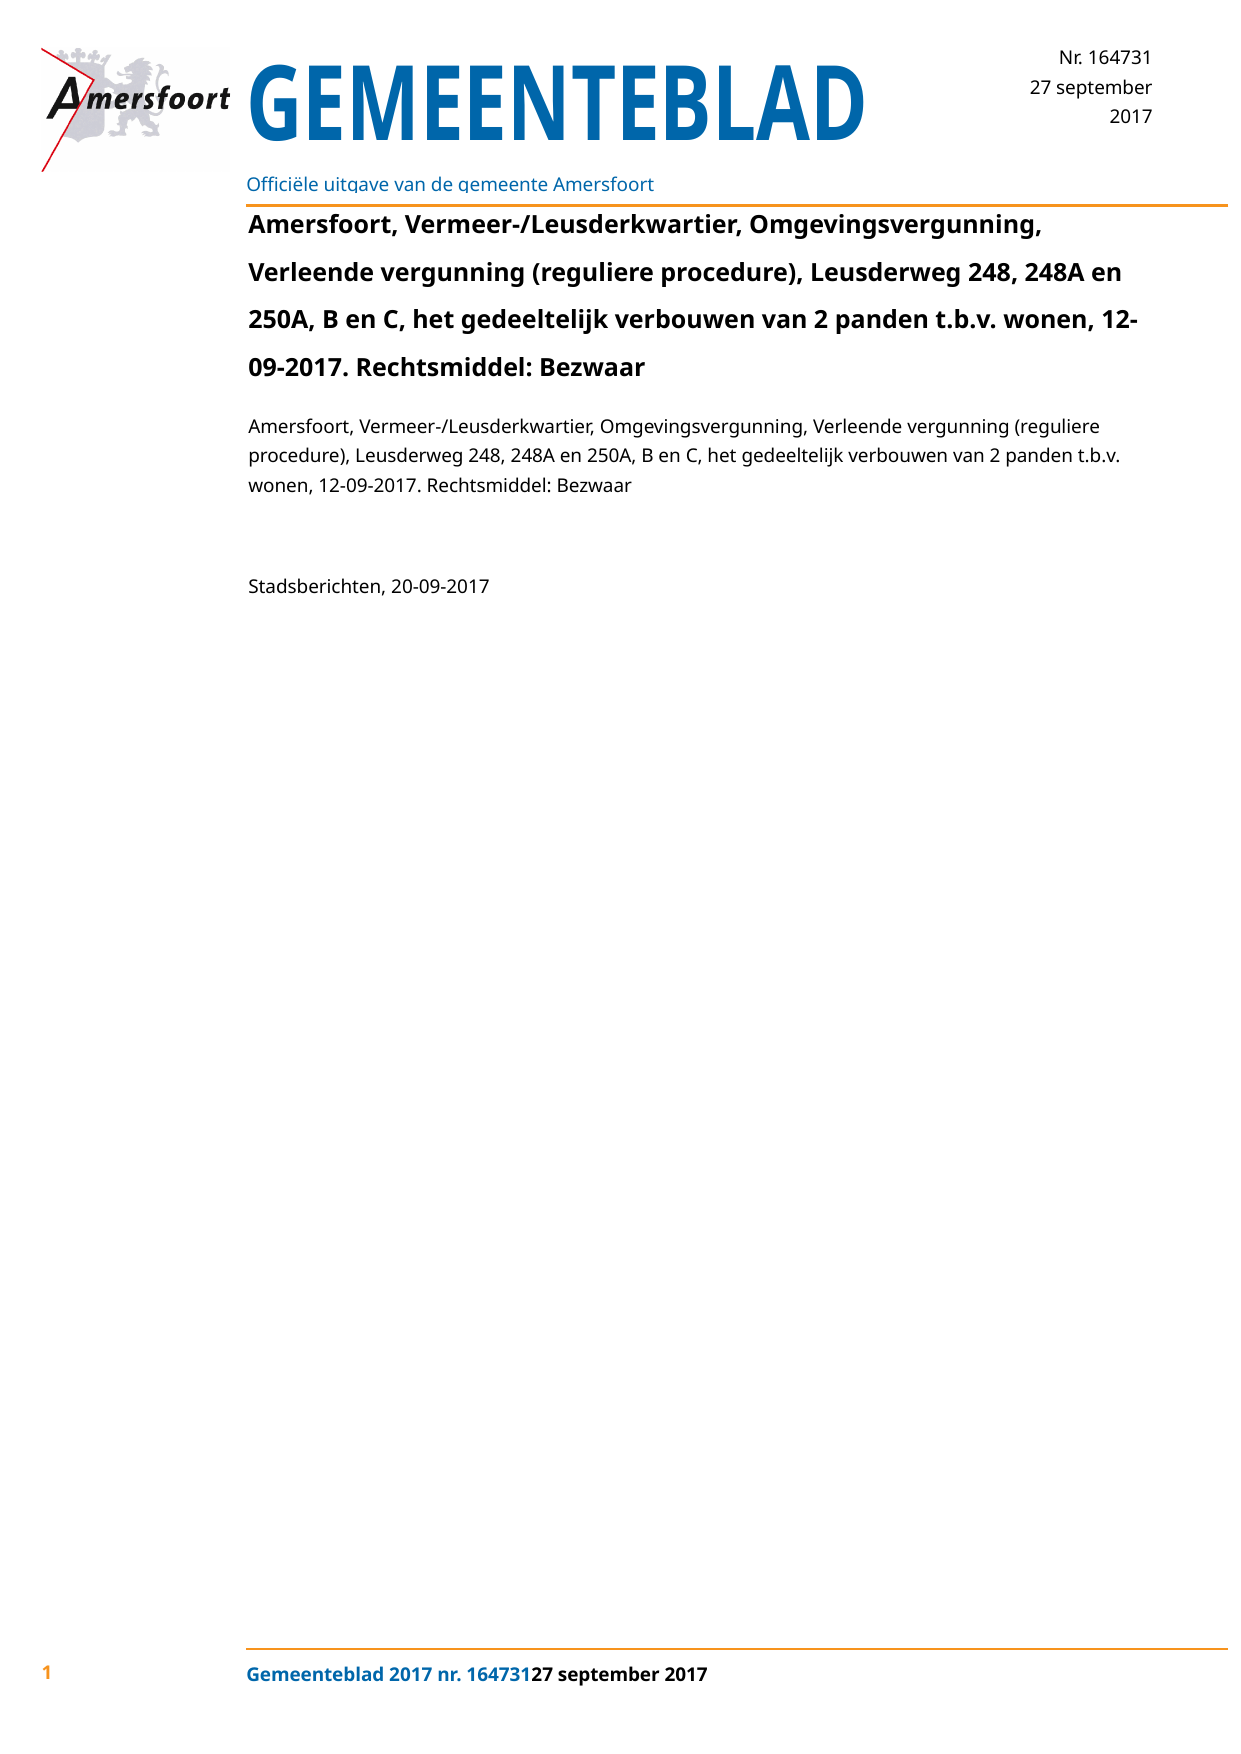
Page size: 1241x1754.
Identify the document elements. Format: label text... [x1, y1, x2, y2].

picture [41, 47, 231, 172]
text Amersfoort, Vermeer-/Leusderkwartier, Omgevingsvergunning, Verleende vergunning (reguliere procedure), Leusderweg 248, 248A en 250A, B en C, het gedeeltelijk verbouwen van 2 panden t.b.v. wonen, 12-09-2017. Rechtsmiddel: Bezwaar [248, 207, 1152, 384]
text Amersfoort, Vermeer-/Leusderkwartier, Omgevingsvergunning, Verleende vergunning (reguliere procedure), Leusderweg 248, 248A en 250A, B en C, het gedeeltelijk verbouwen van 2 panden t.b.v. wonen, 12-09-2017. Rechtsmiddel: Bezwaar [248, 413, 1152, 498]
text Stadsberichten, 20-09-2017 [248, 573, 1152, 599]
